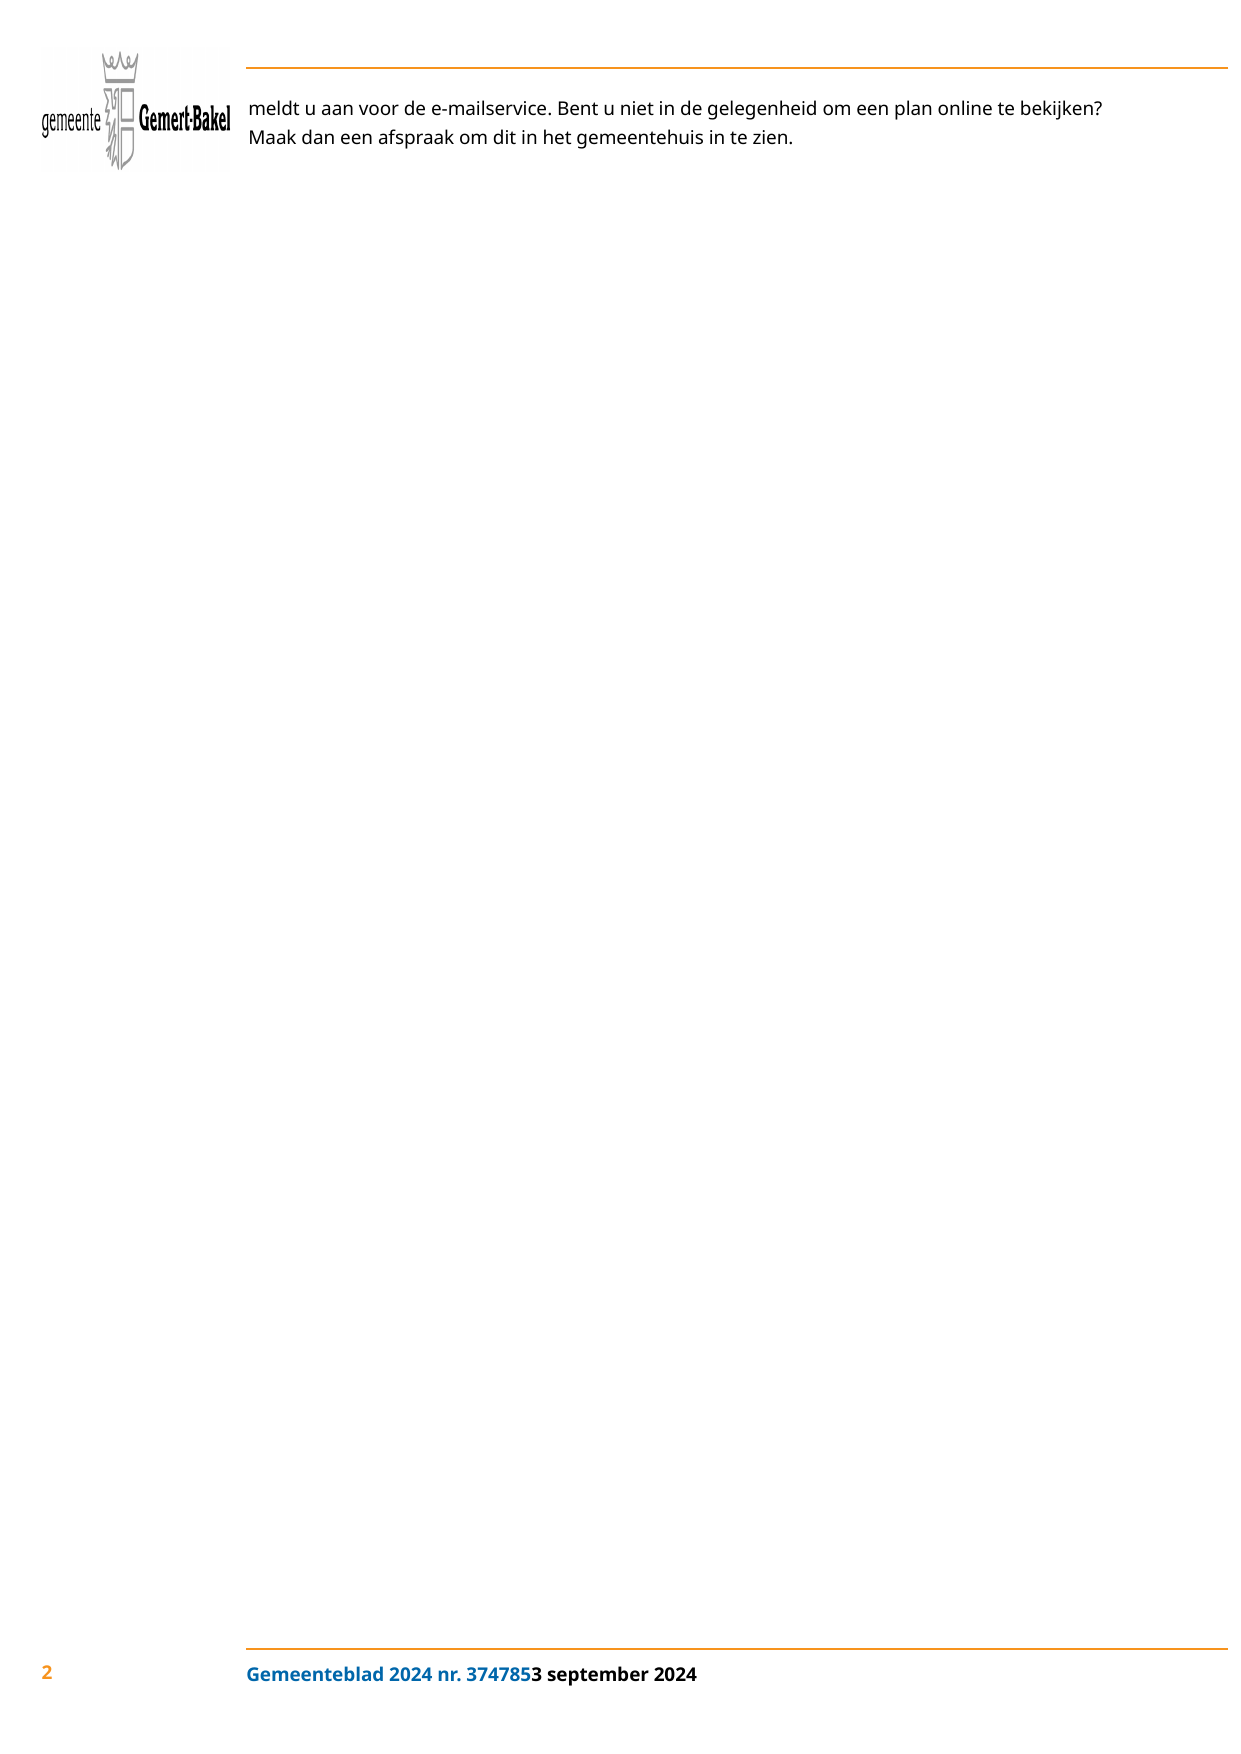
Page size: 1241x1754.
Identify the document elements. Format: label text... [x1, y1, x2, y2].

text meldt u aan voor de e-mailservice. Bent u niet in de gelegenheid om een plan online te bekijken? Maak dan een afspraak om dit in het gemeentehuis in te zien. [248, 95, 1152, 150]
picture [41, 47, 231, 172]
